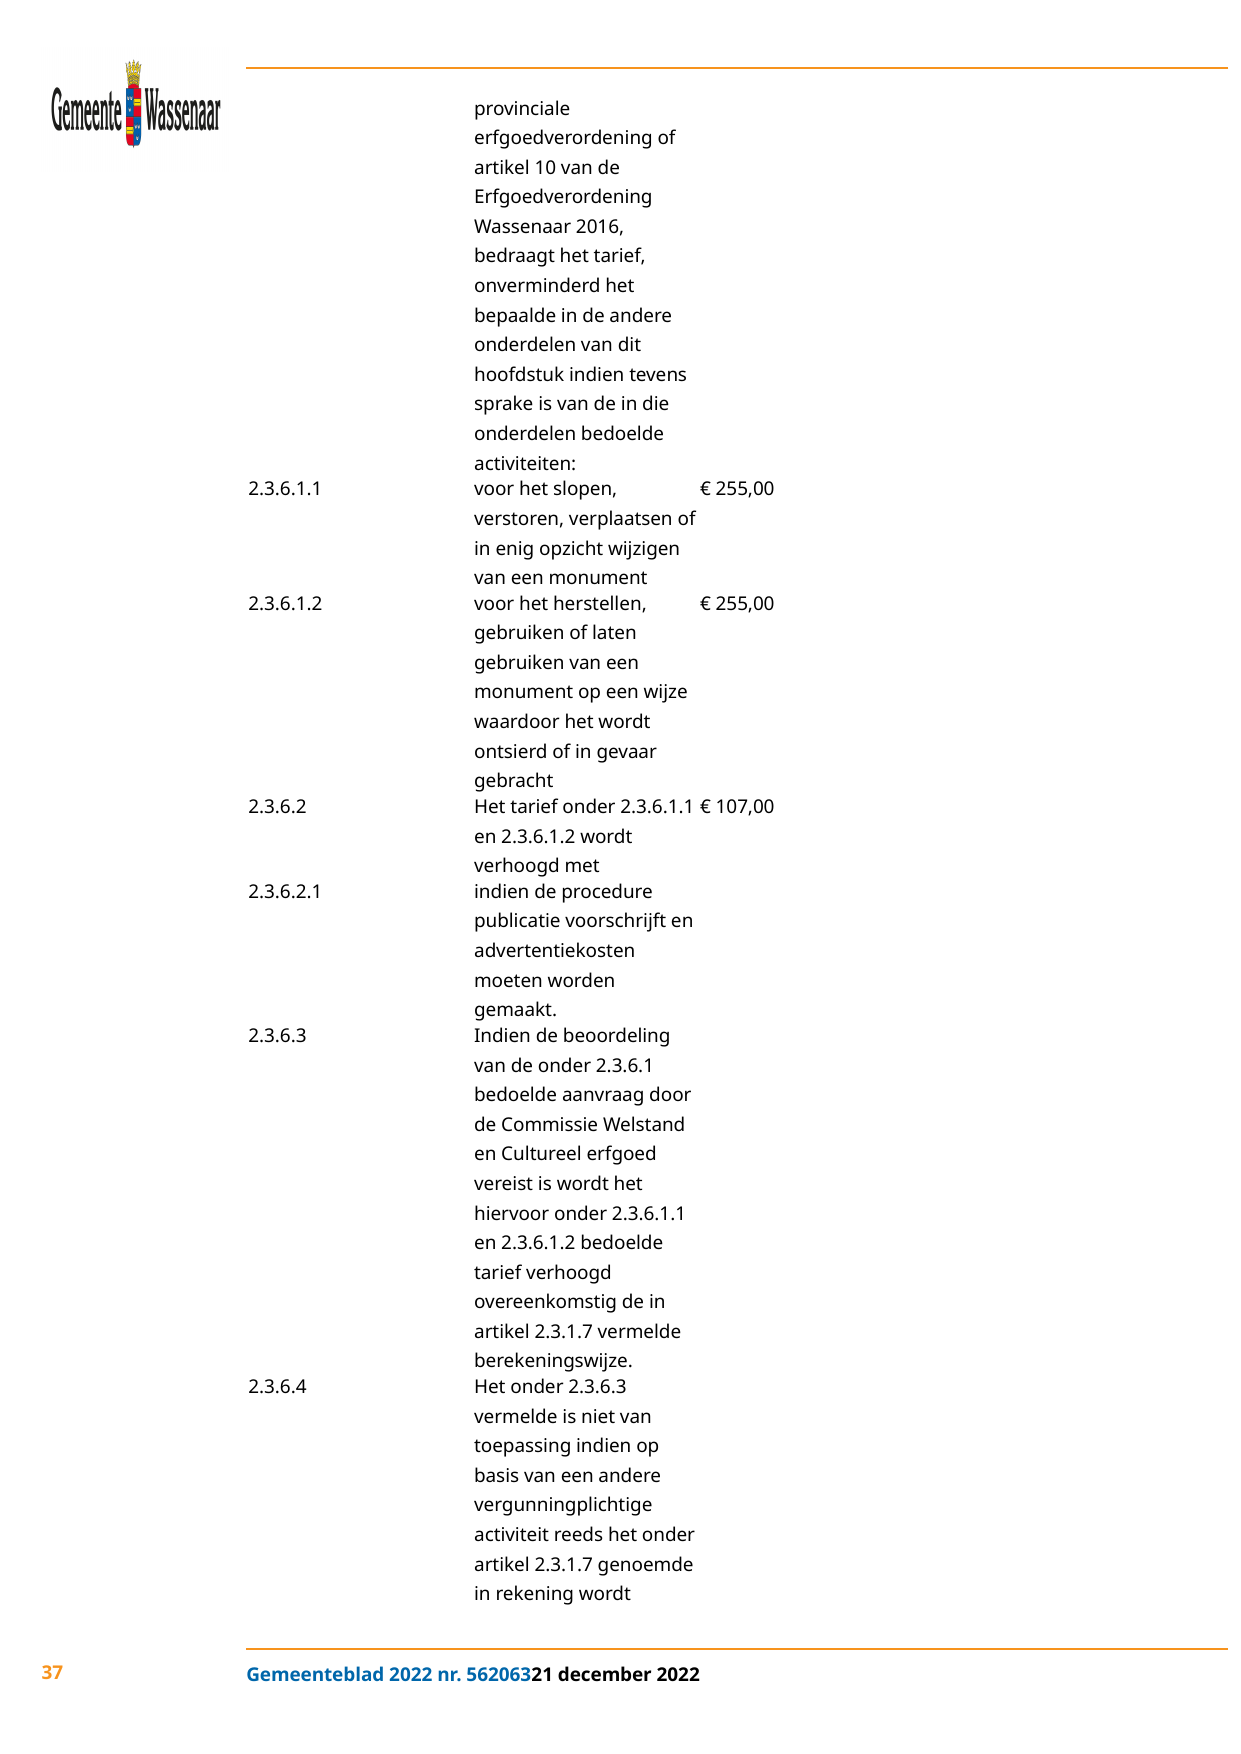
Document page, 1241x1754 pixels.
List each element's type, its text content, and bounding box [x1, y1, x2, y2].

table_cell Indien de beoordeling van de onder 2.3.6.1 bedoelde aanvraag door de Commissie Welstand en Cultureel erfgoed vereist is wordt het hiervoor onder 2.3.6.1.1 en 2.3.6.1.2 bedoelde tarief verhoogd overeenkomstig de in artikel 2.3.1.7 vermelde berekeningswijze. [474, 1022, 700, 1373]
table_cell [700, 1022, 926, 1373]
table_cell € 255,00 [700, 590, 926, 793]
table_cell 2.3.6.1.1 [248, 476, 474, 590]
table_cell voor het slopen, verstoren, verplaatsen of in enig opzicht wijzigen van een monument [474, 476, 700, 590]
table_cell voor het herstellen, gebruiken of laten gebruiken van een monument op een wijze waardoor het wordt ontsierd of in gevaar gebracht [474, 590, 700, 793]
table_cell [700, 95, 926, 476]
table_cell 2.3.6.1.2 [248, 590, 474, 793]
table_cell indien de procedure publicatie voorschrijft en advertentiekosten moeten worden gemaakt. [474, 878, 700, 1022]
table_cell provinciale erfgoedverordening of artikel 10 van de Erfgoedverordening Wassenaar 2016, bedraagt het tarief, onverminderd het bepaalde in de andere onderdelen van dit hoofdstuk indien tevens sprake is van de in die onderdelen bedoelde activiteiten: [474, 95, 700, 476]
table_cell [248, 95, 474, 476]
table_cell € 255,00 [700, 476, 926, 590]
table_cell [926, 476, 1152, 590]
table_cell Het tarief onder 2.3.6.1.1 en 2.3.6.1.2 wordt verhoogd met [474, 793, 700, 878]
picture [41, 47, 231, 172]
table_cell [926, 793, 1152, 878]
table_cell 2.3.6.4 [248, 1373, 474, 1606]
table_cell [926, 590, 1152, 793]
table_cell Het onder 2.3.6.3 vermelde is niet van toepassing indien op basis van een andere vergunningplichtige activiteit reeds het onder artikel 2.3.1.7 genoemde in rekening wordt [474, 1373, 700, 1606]
table_cell € 107,00 [700, 793, 926, 878]
table_cell [926, 95, 1152, 476]
table_cell 2.3.6.2.1 [248, 878, 474, 1022]
table_cell [926, 1373, 1152, 1606]
table_cell [700, 1373, 926, 1606]
table_cell [926, 878, 1152, 1022]
table_cell [926, 1022, 1152, 1373]
table_cell 2.3.6.3 [248, 1022, 474, 1373]
table_cell [700, 878, 926, 1022]
table_cell 2.3.6.2 [248, 793, 474, 878]
